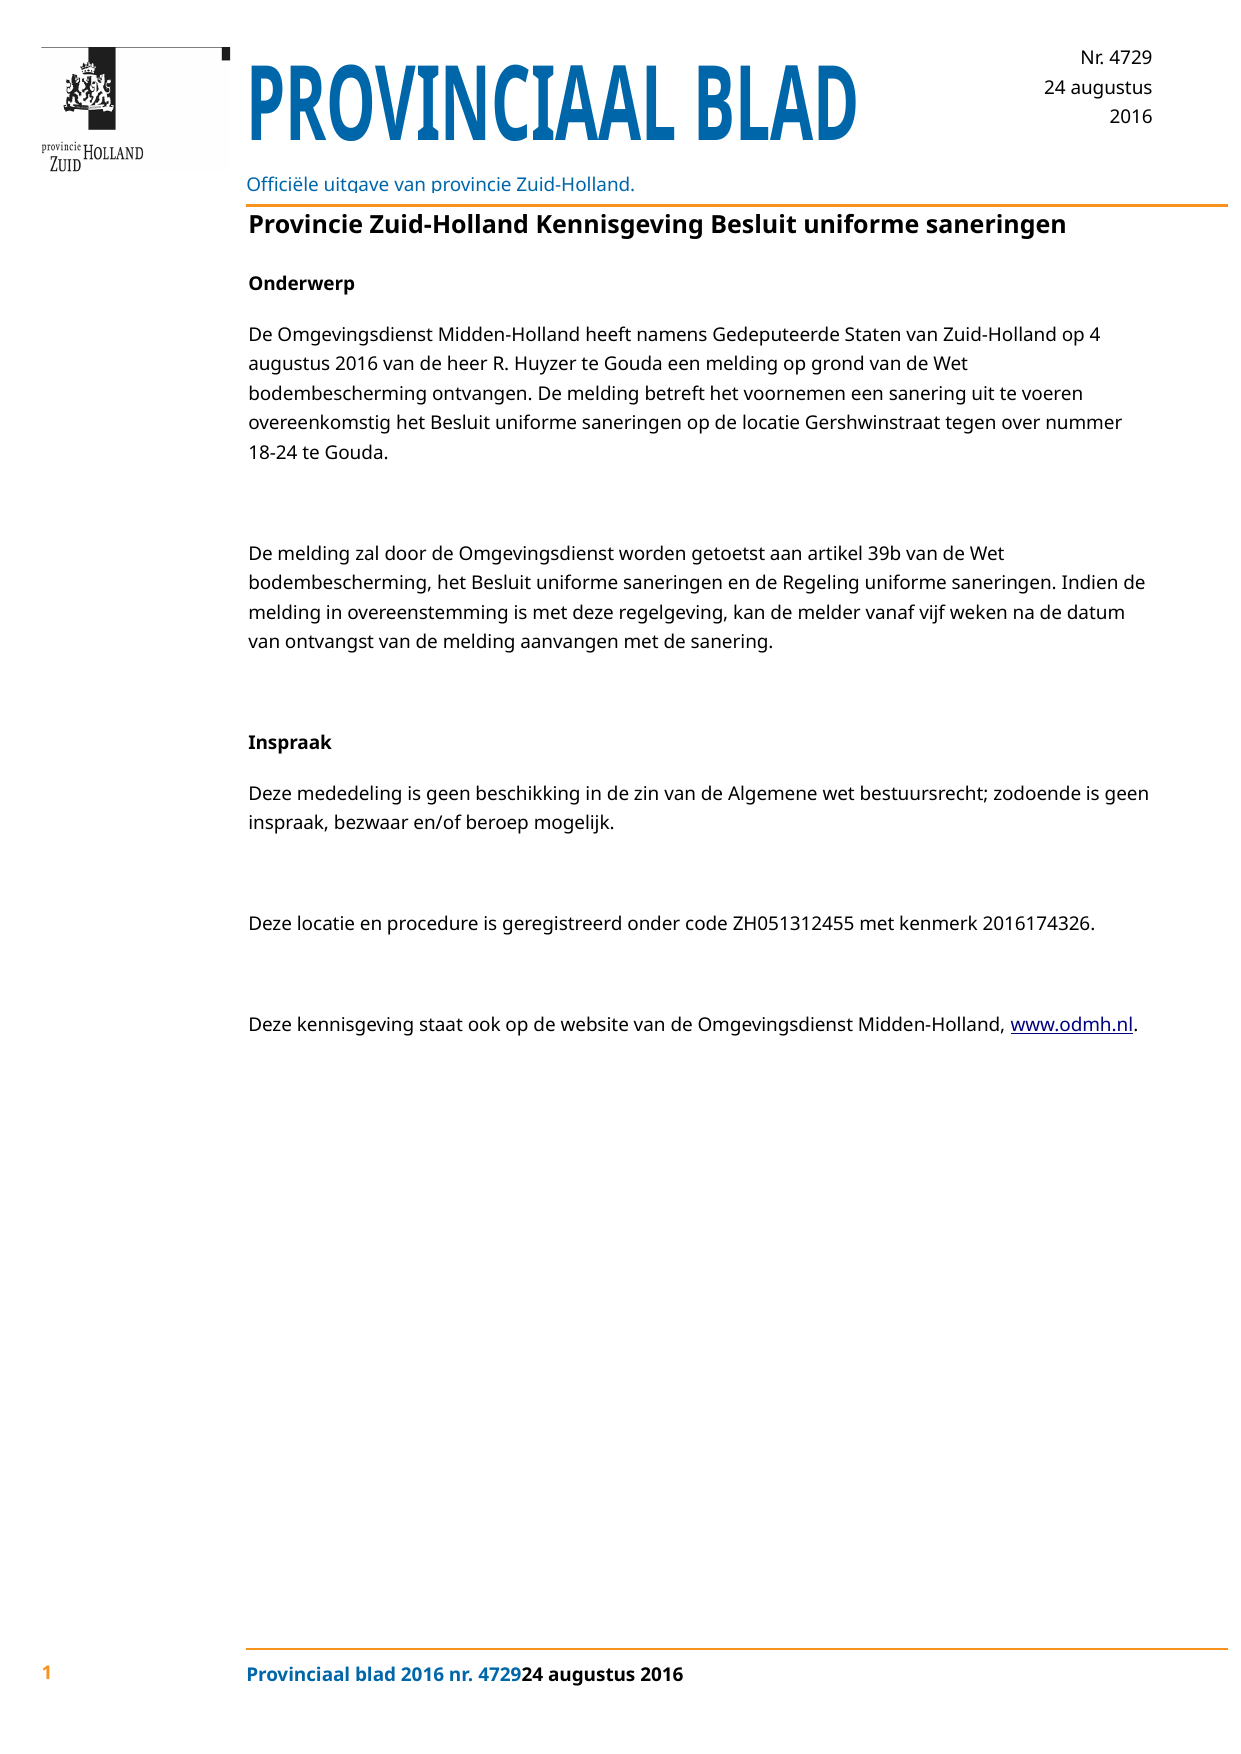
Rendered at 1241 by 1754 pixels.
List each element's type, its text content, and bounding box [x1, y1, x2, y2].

text Deze mededeling is geen beschikking in de zin van de Algemene wet bestuursrecht; zodoende is geen inspraak, bezwaar en/of beroep mogelijk. [248, 780, 1152, 835]
text Provincie Zuid-Holland Kennisgeving Besluit uniforme saneringen [248, 207, 1152, 241]
text De melding zal door de Omgevingsdienst worden getoetst aan artikel 39b van de Wet bodembescherming, het Besluit uniforme saneringen en de Regeling uniforme saneringen. Indien de melding in overeenstemming is met deze regelgeving, kan de melder vanaf vijf weken na de datum van ontvangst van de melding aanvangen met de sanering. [248, 540, 1152, 654]
text Inspraak [248, 729, 1152, 755]
picture [41, 47, 231, 172]
text Deze kennisgeving staat ook op de website van de Omgevingsdienst Midden-Holland, www.odmh.nl. [248, 1011, 1152, 1037]
text Deze locatie en procedure is geregistreerd onder code ZH051312455 met kenmerk 2016174326. [248, 910, 1152, 936]
text De Omgevingsdienst Midden-Holland heeft namens Gedeputeerde Staten van Zuid-Holland op 4 augustus 2016 van de heer R. Huyzer te Gouda een melding op grond van de Wet bodembescherming ontvangen. De melding betreft het voornemen een sanering uit te voeren overeenkomstig het Besluit uniforme saneringen op de locatie Gershwinstraat tegen over nummer 18-24 te Gouda. [248, 321, 1152, 465]
text Onderwerp [248, 270, 1152, 296]
